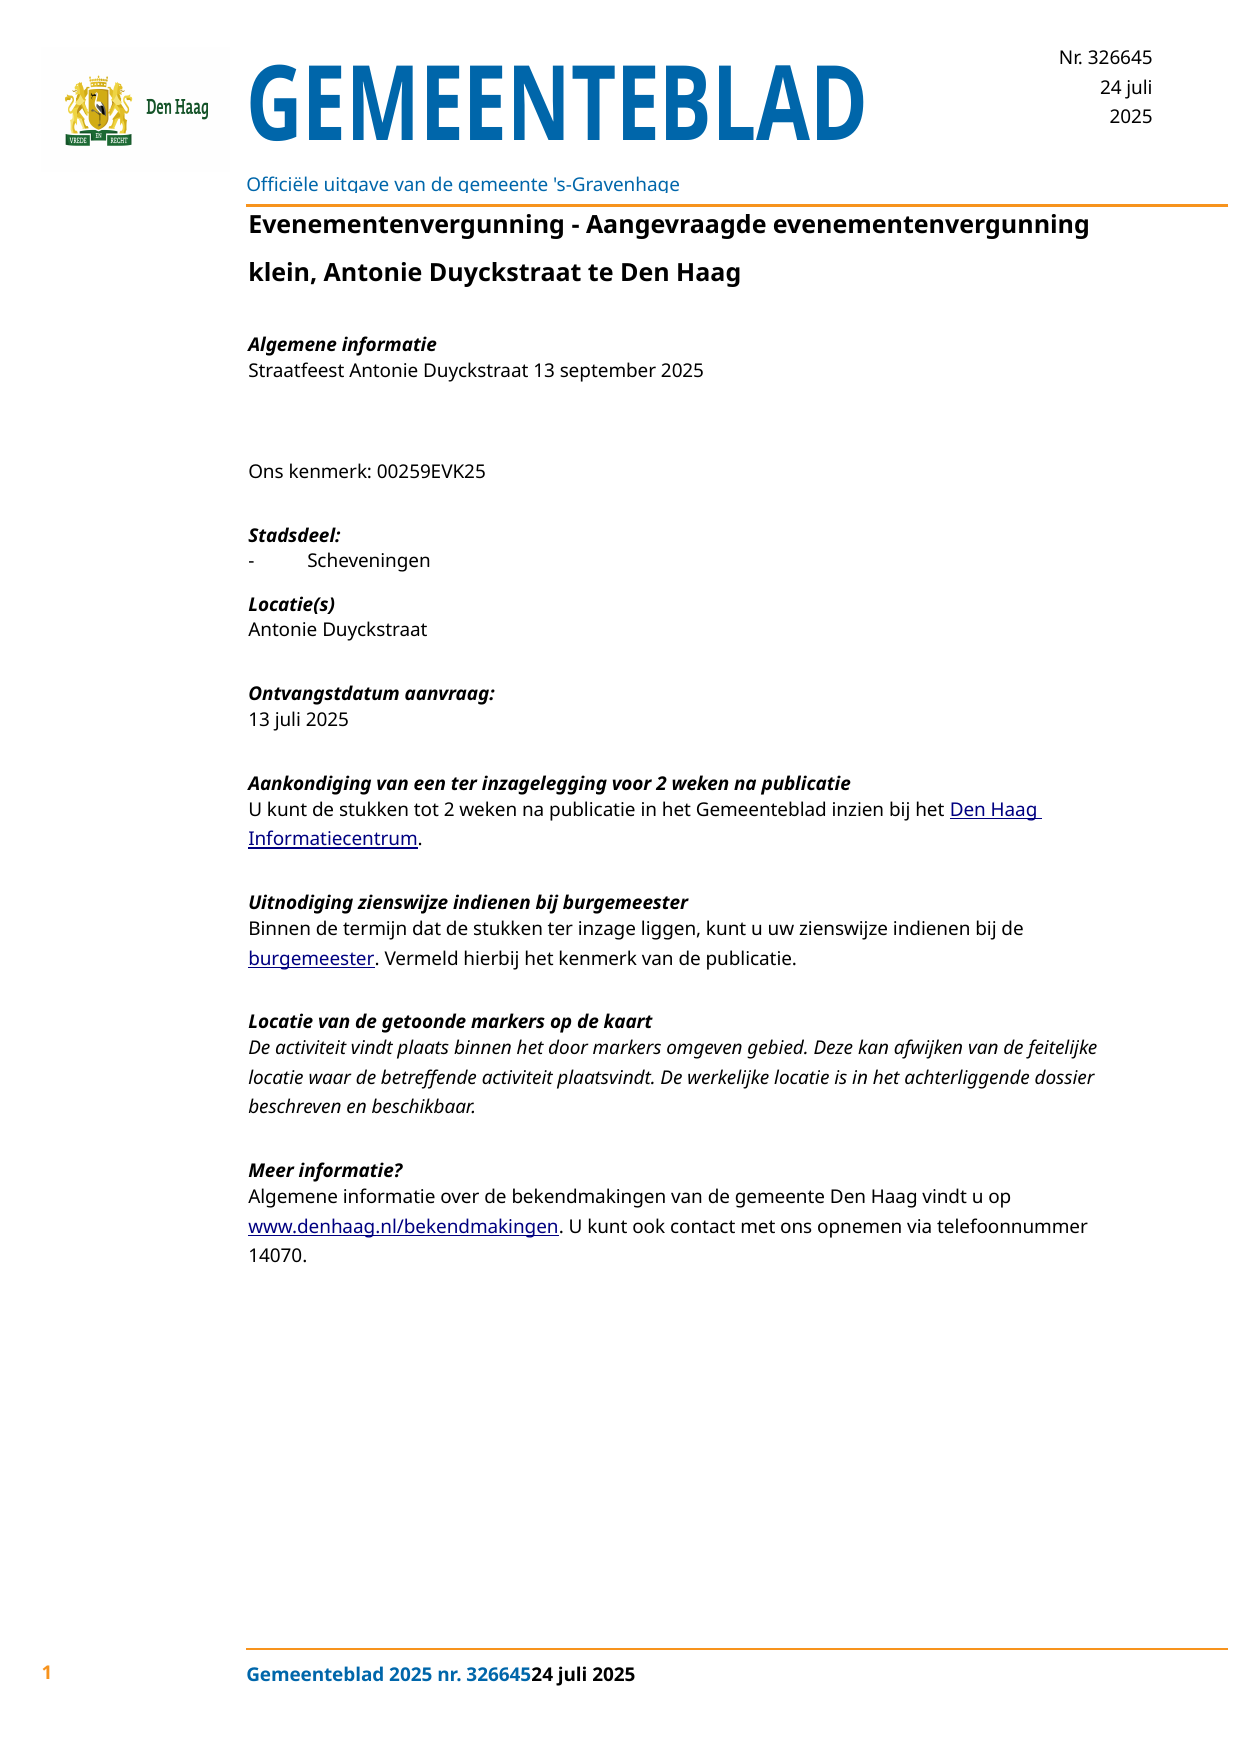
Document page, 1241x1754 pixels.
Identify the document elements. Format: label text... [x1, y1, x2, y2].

text Algemene informatie over de bekendmakingen van de gemeente Den Haag vindt u op www.denhaag.nl/bekendmakingen. U kunt ook contact met ons opnemen via telefoonnummer 14070. [248, 1183, 1152, 1268]
text Uitnodiging zienswijze indienen bij burgemeester [248, 889, 1152, 915]
text Ons kenmerk: 00259EVK25 [248, 458, 1152, 484]
text Locatie van de getoonde markers op de kaart [248, 1009, 1152, 1034]
text Stadsdeel: [248, 522, 1152, 548]
text Ontvangstdatum aanvraag: [248, 681, 1152, 706]
text Locatie(s) [248, 591, 1152, 617]
text Evenementenvergunning - Aangevraagde evenementenvergunning klein, Antonie Duyckstraat te Den Haag [248, 207, 1152, 288]
text Straatfeest Antonie Duyckstraat 13 september 2025 [248, 357, 1152, 383]
text Meer informatie? [248, 1158, 1152, 1183]
text 13 juli 2025 [248, 706, 1152, 732]
text U kunt de stukken tot 2 weken na publicatie in het Gemeenteblad inzien bij het Den Haag Informatiecentrum. [248, 796, 1152, 851]
picture [41, 47, 231, 172]
text De activiteit vindt plaats binnen het door markers omgeven gebied. Deze kan afwijken van de feitelijke locatie waar de betreffende activiteit plaatsvindt. De werkelijke locatie is in het achterliggende dossier beschreven en beschikbaar. [248, 1034, 1152, 1119]
text Aankondiging van een ter inzagelegging voor 2 weken na publicatie [248, 770, 1152, 796]
text Binnen de termijn dat de stukken ter inzage liggen, kunt u uw zienswijze indienen bij de burgemeester. Vermeld hierbij het kenmerk van de publicatie. [248, 915, 1152, 971]
list Scheveningen [248, 548, 1152, 573]
text Antonie Duyckstraat [248, 617, 1152, 642]
text Algemene informatie [248, 331, 1152, 357]
